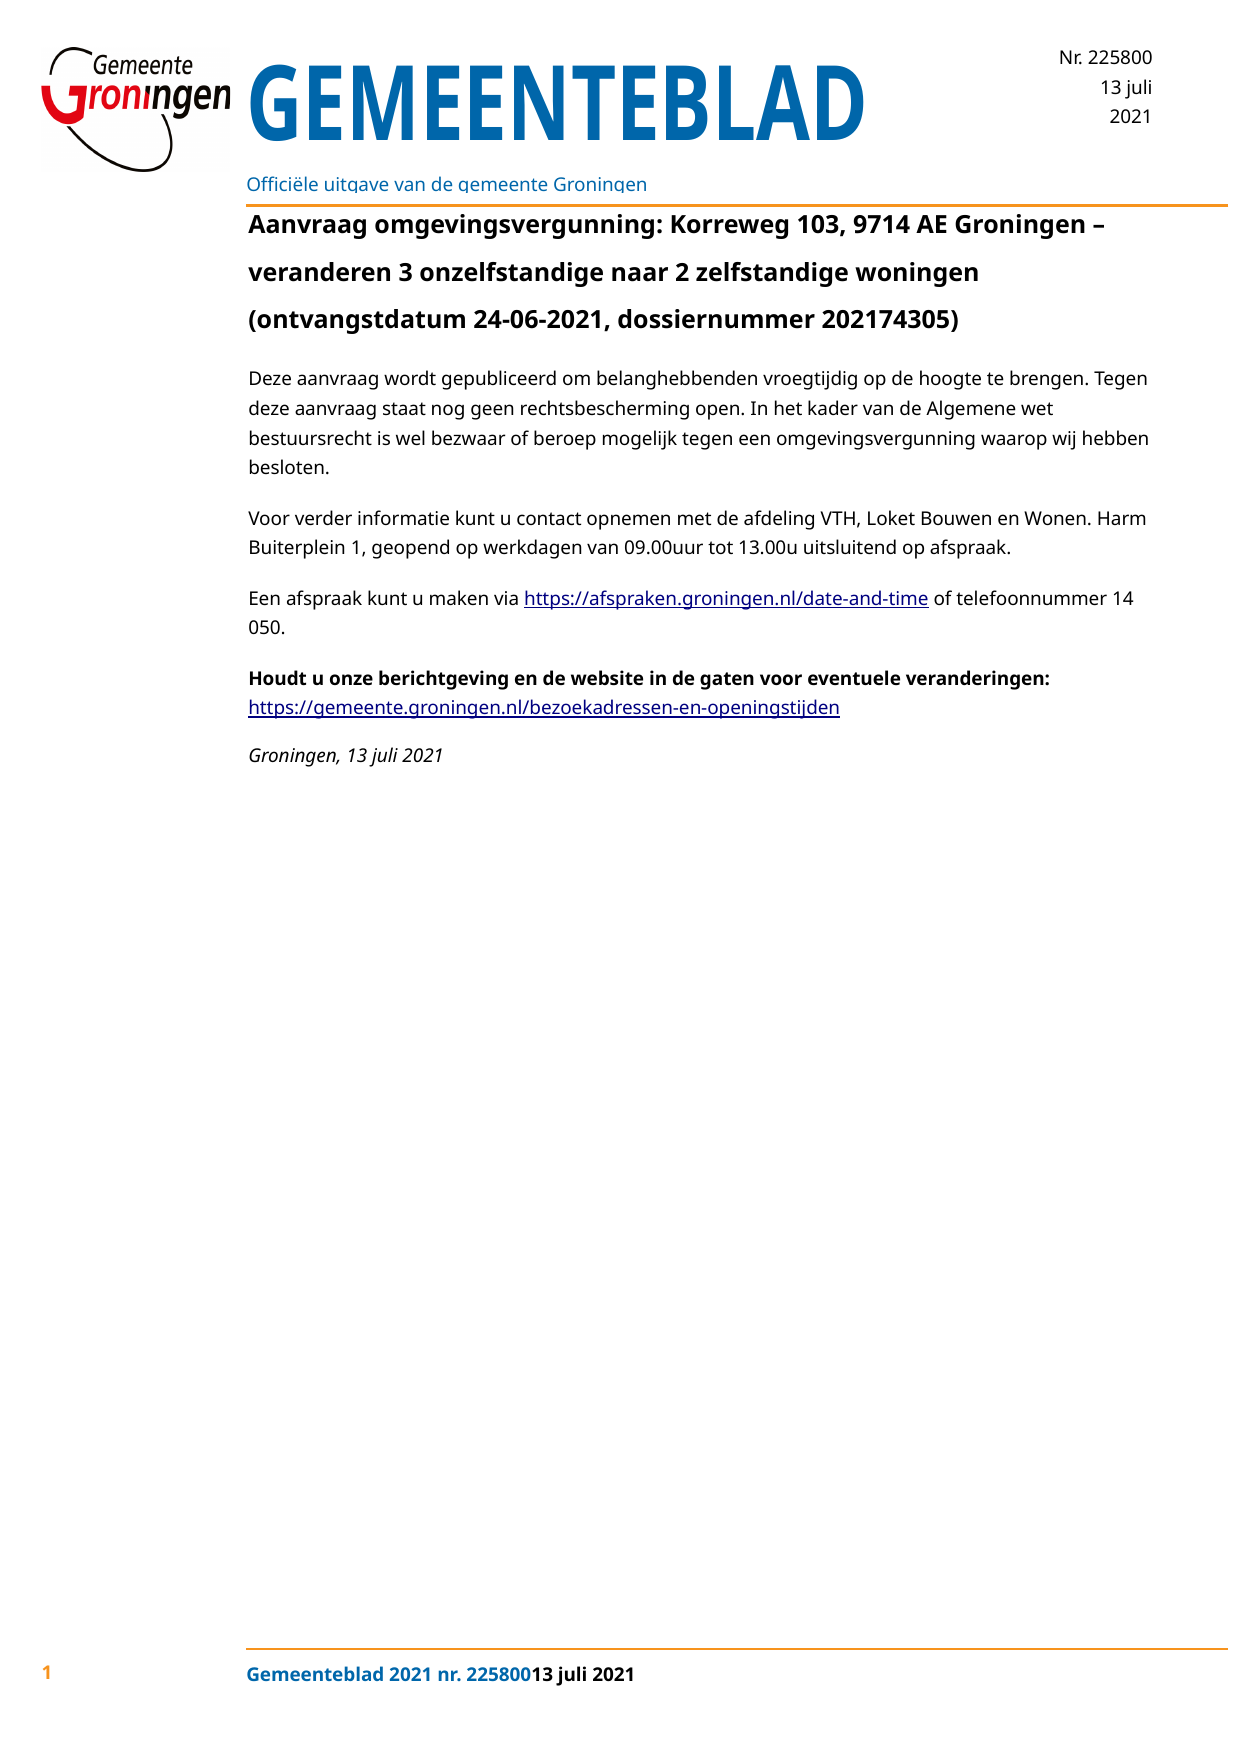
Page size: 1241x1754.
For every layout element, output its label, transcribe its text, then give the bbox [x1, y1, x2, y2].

text Aanvraag omgevingsvergunning: Korreweg 103, 9714 AE Groningen – veranderen 3 onzelfstandige naar 2 zelfstandige woningen (ontvangstdatum 24-06-2021, dossiernummer 202174305) [248, 207, 1152, 336]
text Deze aanvraag wordt gepubliceerd om belanghebbenden vroegtijdig op de hoogte te brengen. Tegen deze aanvraag staat nog geen rechtsbescherming open. In het kader van de Algemene wet bestuursrecht is wel bezwaar of beroep mogelijk tegen een omgevingsvergunning waarop wij hebben besloten. [248, 366, 1152, 480]
text Voor verder informatie kunt u contact opnemen met de afdeling VTH, Loket Bouwen en Wonen. Harm Buiterplein 1, geopend op werkdagen van 09.00uur tot 13.00u uitsluitend op afspraak. [248, 505, 1152, 560]
text Een afspraak kunt u maken via https://afspraken.groningen.nl/date-and-time of telefoonnummer 14 050. [248, 585, 1152, 640]
text Houdt u onze berichtgeving en de website in de gaten voor eventuele veranderingen: https://gemeente.groningen.nl/bezoekadressen-en-openingstijden [248, 665, 1152, 720]
text Groningen, 13 juli 2021 [248, 742, 1152, 768]
picture [41, 47, 231, 172]
